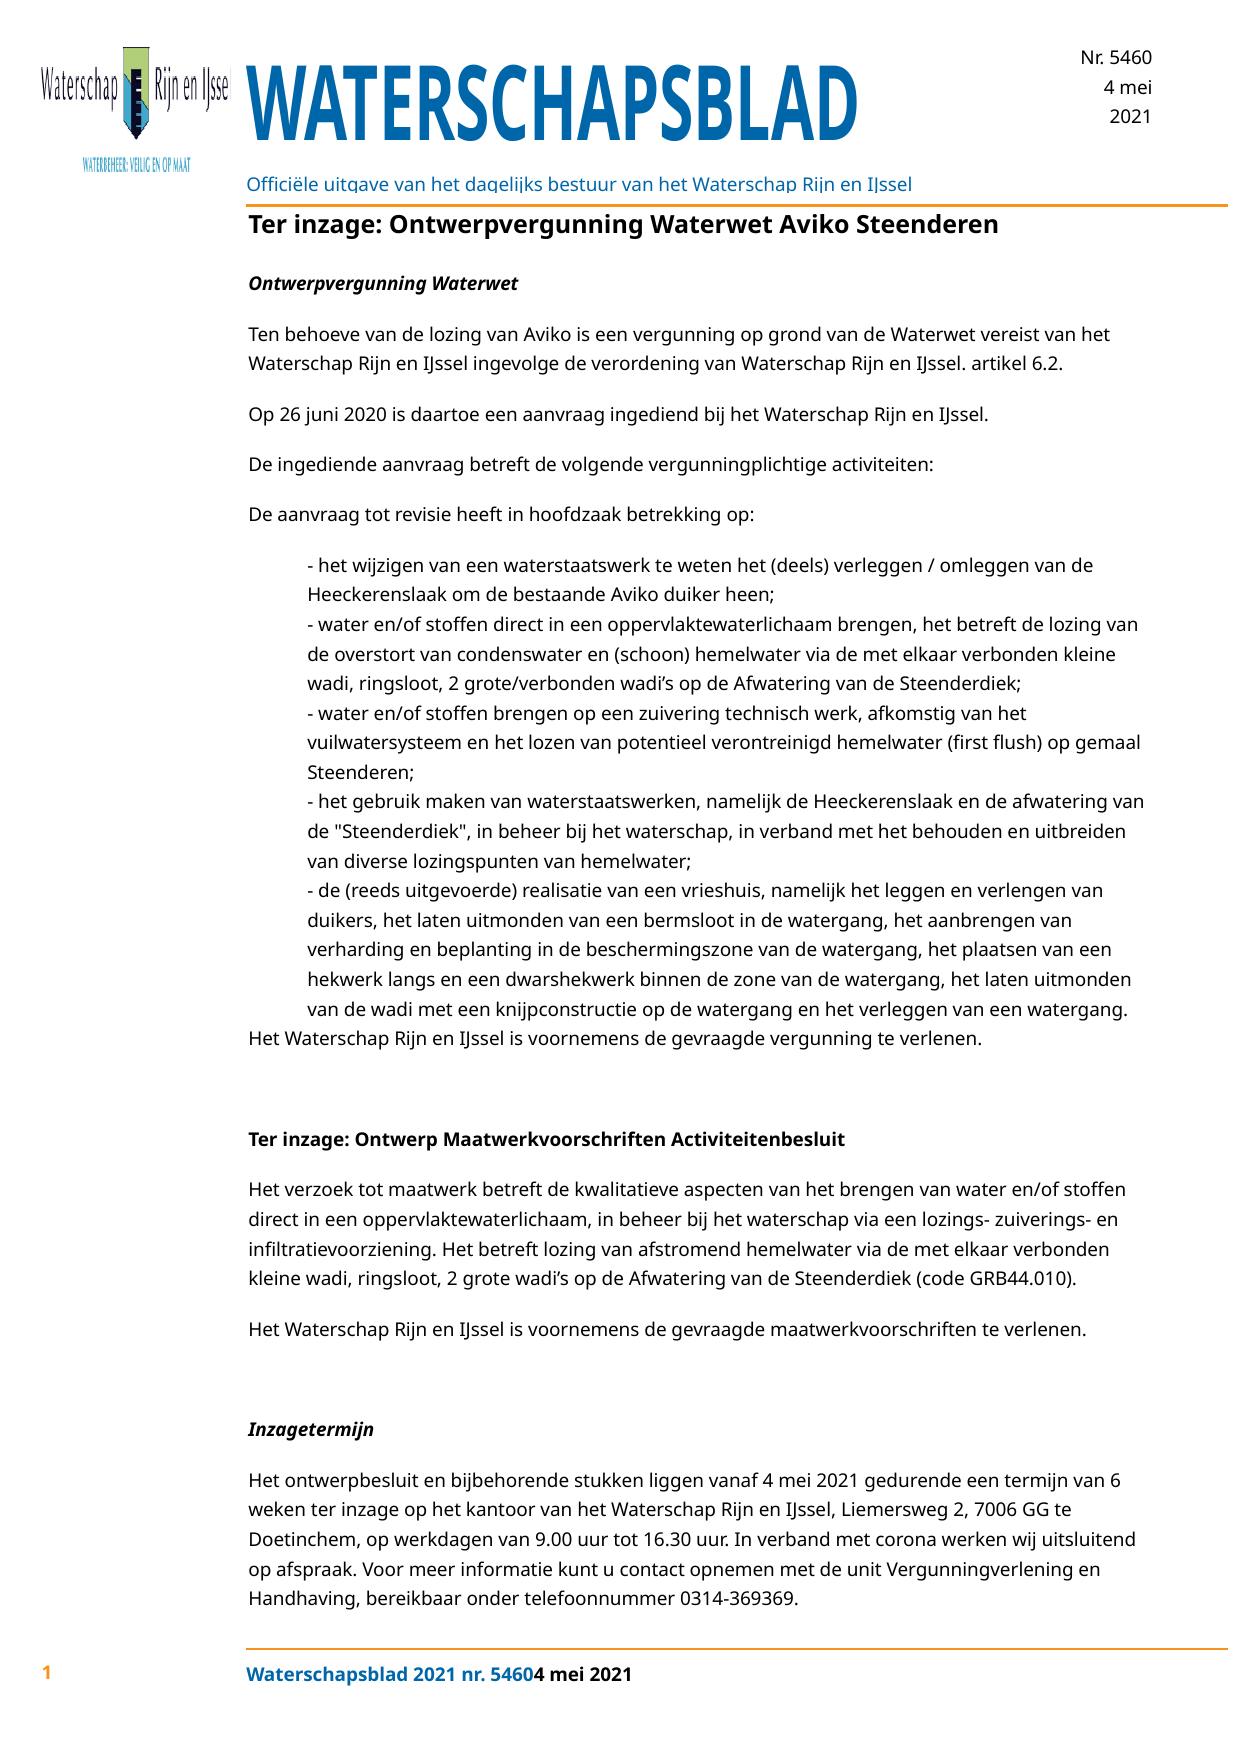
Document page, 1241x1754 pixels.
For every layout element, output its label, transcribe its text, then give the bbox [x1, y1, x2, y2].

text Het Waterschap Rijn en IJssel is voornemens de gevraagde vergunning te verlenen. [248, 1025, 1152, 1051]
text Op 26 juni 2020 is daartoe een aanvraag ingediend bij het Waterschap Rijn en IJssel. [248, 401, 1152, 426]
text Ter inzage: Ontwerp Maatwerkvoorschriften Activiteitenbesluit [248, 1126, 1152, 1152]
text Ontwerpvergunning Waterwet [248, 270, 1152, 296]
text De ingediende aanvraag betreft de volgende vergunningplichtige activiteiten: [248, 451, 1152, 477]
text Ten behoeve van de lozing van Aviko is een vergunning op grond van de Waterwet vereist van het Waterschap Rijn en IJssel ingevolge de verordening van Waterschap Rijn en IJssel. artikel 6.2. [248, 321, 1152, 376]
list - het gebruik maken van waterstaatswerken, namelijk de Heeckerenslaak en de afwatering van de "Steenderdiek", in beheer bij het waterschap, in verband met het behouden en uitbreiden van diverse lozingspunten van hemelwater; [248, 789, 1152, 873]
list - water en/of stoffen brengen op een zuivering technisch werk, afkomstig van het vuilwatersysteem en het lozen van potentieel verontreinigd hemelwater (first flush) op gemaal Steenderen; [248, 700, 1152, 785]
text Het Waterschap Rijn en IJssel is voornemens de gevraagde maatwerkvoorschriften te verlenen. [248, 1316, 1152, 1341]
picture [41, 47, 231, 172]
text Het ontwerpbesluit en bijbehorende stukken liggen vanaf 4 mei 2021 gedurende een termijn van 6 weken ter inzage op het kantoor van het Waterschap Rijn en IJssel, Liemersweg 2, 7006 GG te Doetinchem, op werkdagen van 9.00 uur tot 16.30 uur. In verband met corona werken wij uitsluitend op afspraak. Voor meer informatie kunt u contact opnemen met de unit Vergunningverlening en Handhaving, bereikbaar onder telefoonnummer 0314-369369. [248, 1467, 1152, 1611]
list - water en/of stoffen direct in een oppervlaktewaterlichaam brengen, het betreft de lozing van de overstort van condenswater en (schoon) hemelwater via de met elkaar verbonden kleine wadi, ringsloot, 2 grote/verbonden wadi’s op de Afwatering van de Steenderdiek; [248, 611, 1152, 696]
text Inzagetermijn [248, 1417, 1152, 1442]
text Ter inzage: Ontwerpvergunning Waterwet Aviko Steenderen [248, 207, 1152, 241]
list - de (reeds uitgevoerde) realisatie van een vrieshuis, namelijk het leggen en verlengen van duikers, het laten uitmonden van een bermsloot in de watergang, het aanbrengen van verharding en beplanting in de beschermingszone van de watergang, het plaatsen van een hekwerk langs en een dwarshekwerk binnen de zone van de watergang, het laten uitmonden van de wadi met een knijpconstructie op de watergang en het verleggen van een watergang. [248, 877, 1152, 1021]
text Het verzoek tot maatwerk betreft de kwalitatieve aspecten van het brengen van water en/of stoffen direct in een oppervlaktewaterlichaam, in beheer bij het waterschap via een lozings- zuiverings- en infiltratievoorziening. Het betreft lozing van afstromend hemelwater via de met elkaar verbonden kleine wadi, ringsloot, 2 grote wadi’s op de Afwatering van de Steenderdiek (code GRB44.010). [248, 1177, 1152, 1291]
text De aanvraag tot revisie heeft in hoofdzaak betrekking op: [248, 502, 1152, 527]
list - het wijzigen van een waterstaatswerk te weten het (deels) verleggen / omleggen van de Heeckerenslaak om de bestaande Aviko duiker heen; [248, 552, 1152, 607]
